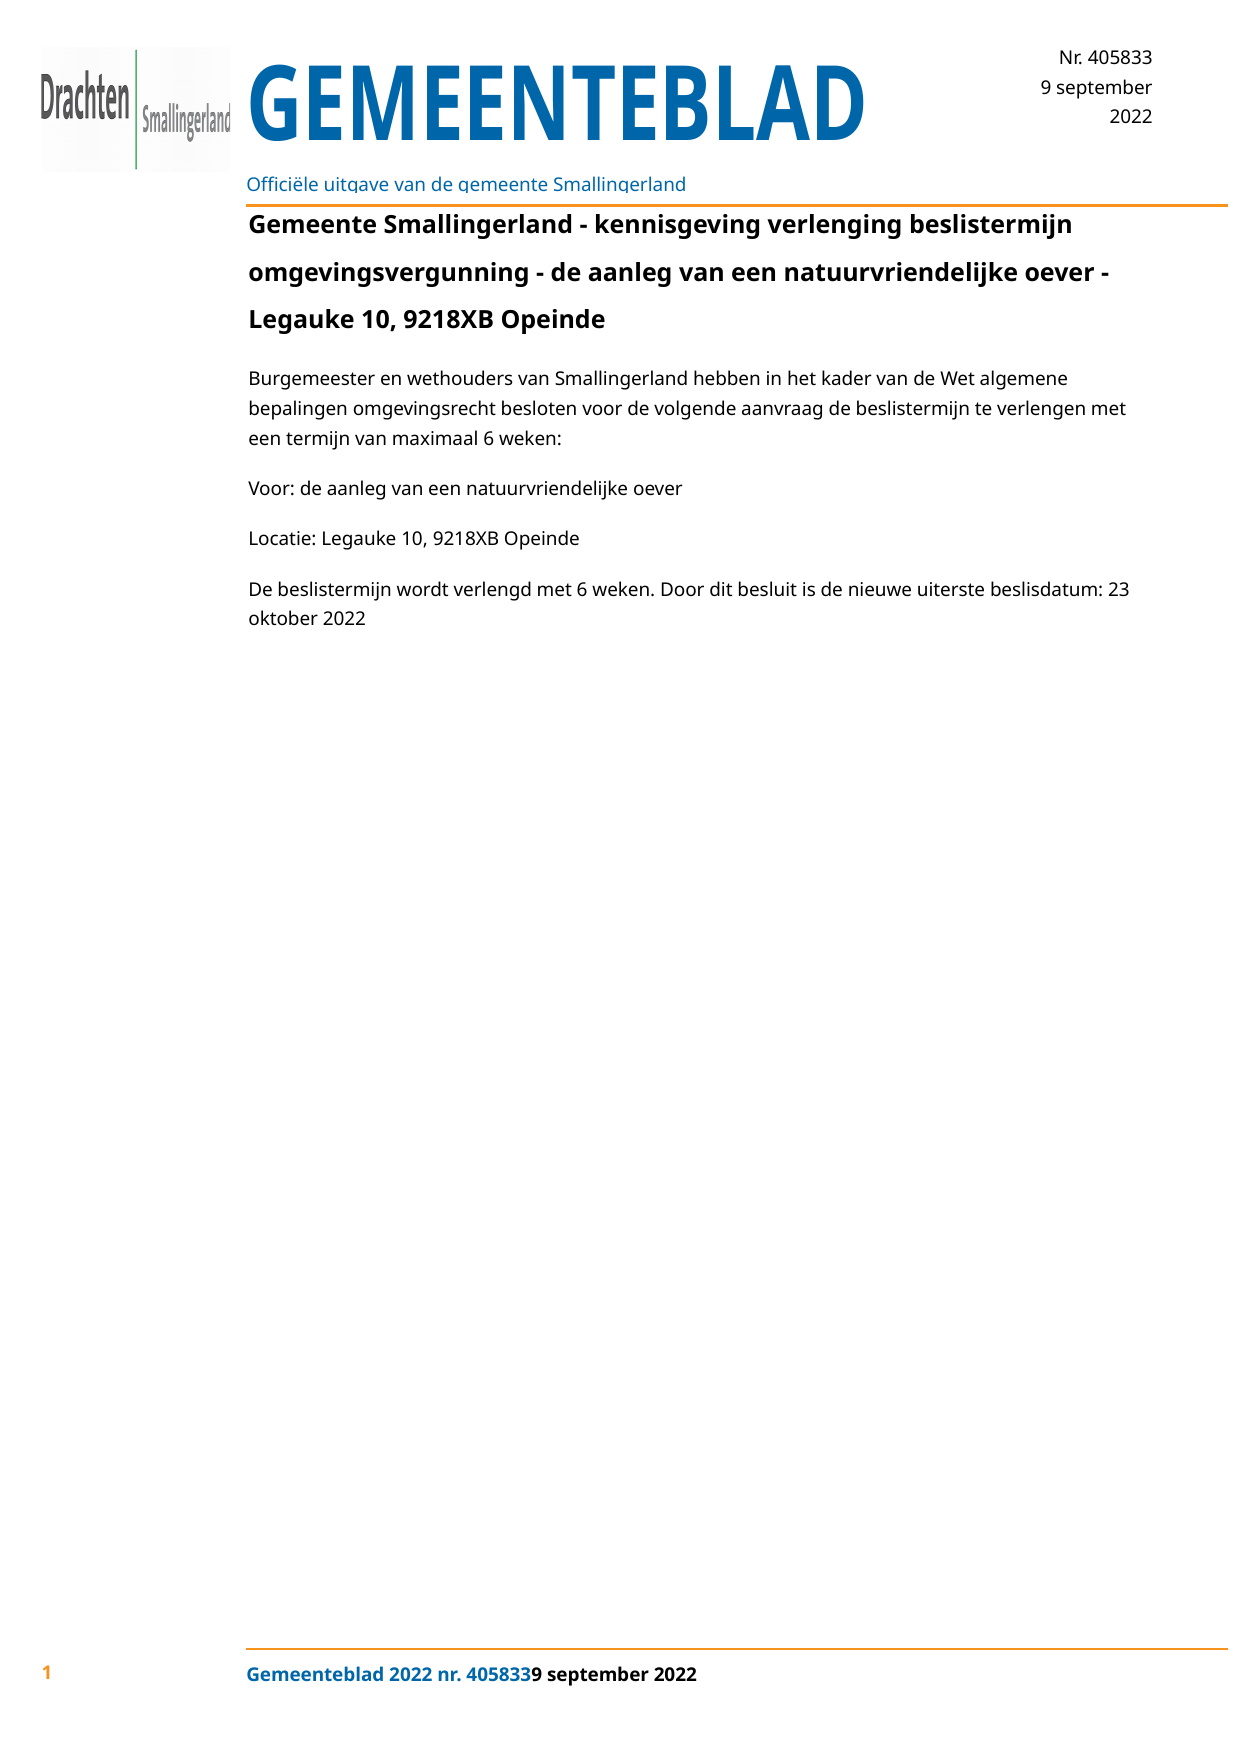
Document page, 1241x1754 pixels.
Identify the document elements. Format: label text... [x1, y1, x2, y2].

picture [41, 47, 231, 172]
text Gemeente Smallingerland - kennisgeving verlenging beslistermijn omgevingsvergunning - de aanleg van een natuurvriendelijke oever - Legauke 10, 9218XB Opeinde [248, 207, 1152, 336]
text De beslistermijn wordt verlengd met 6 weken. Door dit besluit is de nieuwe uiterste beslisdatum: 23 oktober 2022 [248, 576, 1152, 631]
text Locatie: Legauke 10, 9218XB Opeinde [248, 526, 1152, 551]
text Burgemeester en wethouders van Smallingerland hebben in het kader van de Wet algemene bepalingen omgevingsrecht besloten voor de volgende aanvraag de beslistermijn te verlengen met een termijn van maximaal 6 weken: [248, 366, 1152, 450]
text Voor: de aanleg van een natuurvriendelijke oever [248, 475, 1152, 501]
